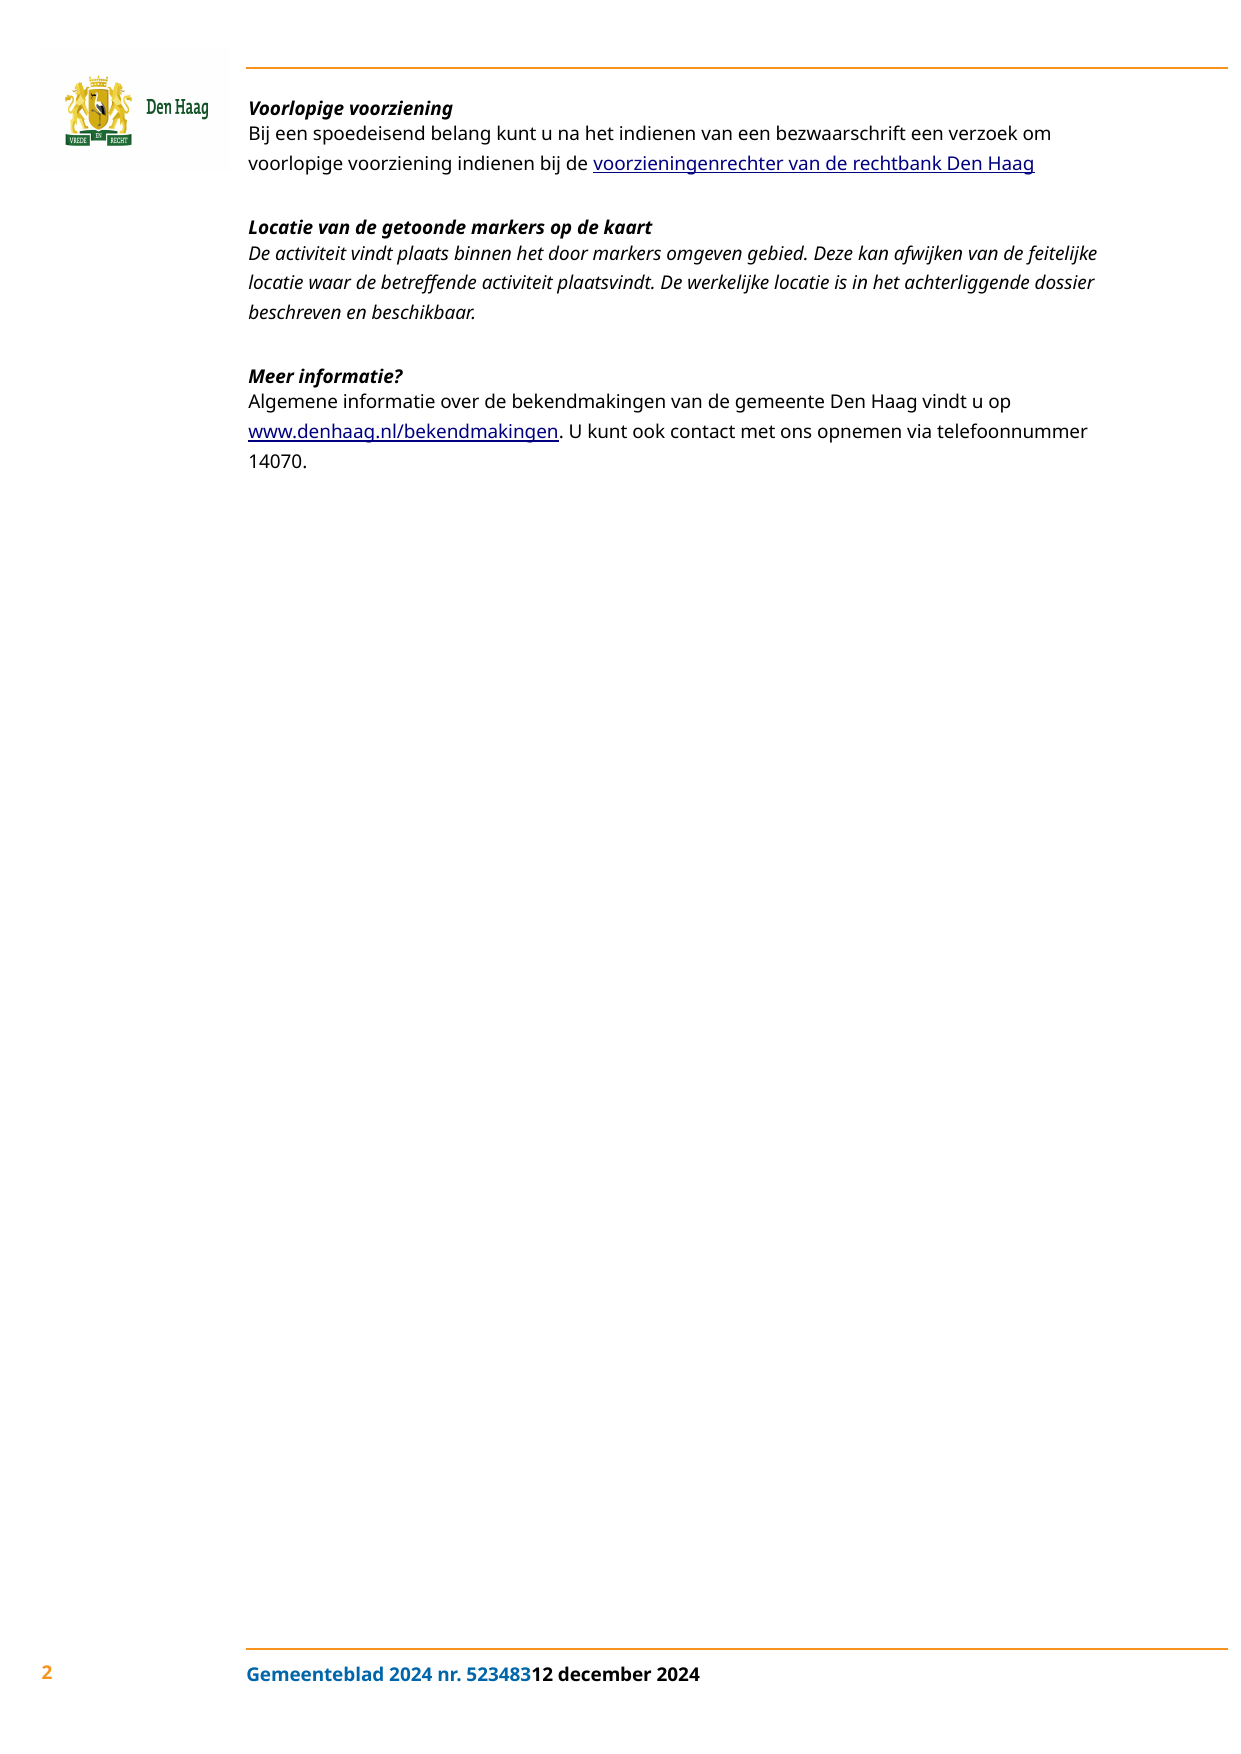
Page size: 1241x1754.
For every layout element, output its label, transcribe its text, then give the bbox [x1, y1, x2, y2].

text Algemene informatie over de bekendmakingen van de gemeente Den Haag vindt u op www.denhaag.nl/bekendmakingen. U kunt ook contact met ons opnemen via telefoonnummer 14070. [248, 389, 1152, 473]
text Locatie van de getoonde markers op de kaart [248, 214, 1152, 240]
text De activiteit vindt plaats binnen het door markers omgeven gebied. Deze kan afwijken van de feitelijke locatie waar de betreffende activiteit plaatsvindt. De werkelijke locatie is in het achterliggende dossier beschreven en beschikbaar. [248, 240, 1152, 325]
picture [41, 47, 231, 172]
text Meer informatie? [248, 363, 1152, 389]
text Voorlopige voorziening [248, 95, 1152, 121]
text Bij een spoedeisend belang kunt u na het indienen van een bezwaarschrift een verzoek om voorlopige voorziening indienen bij de voorzieningenrechter van de rechtbank Den Haag [248, 121, 1152, 176]
